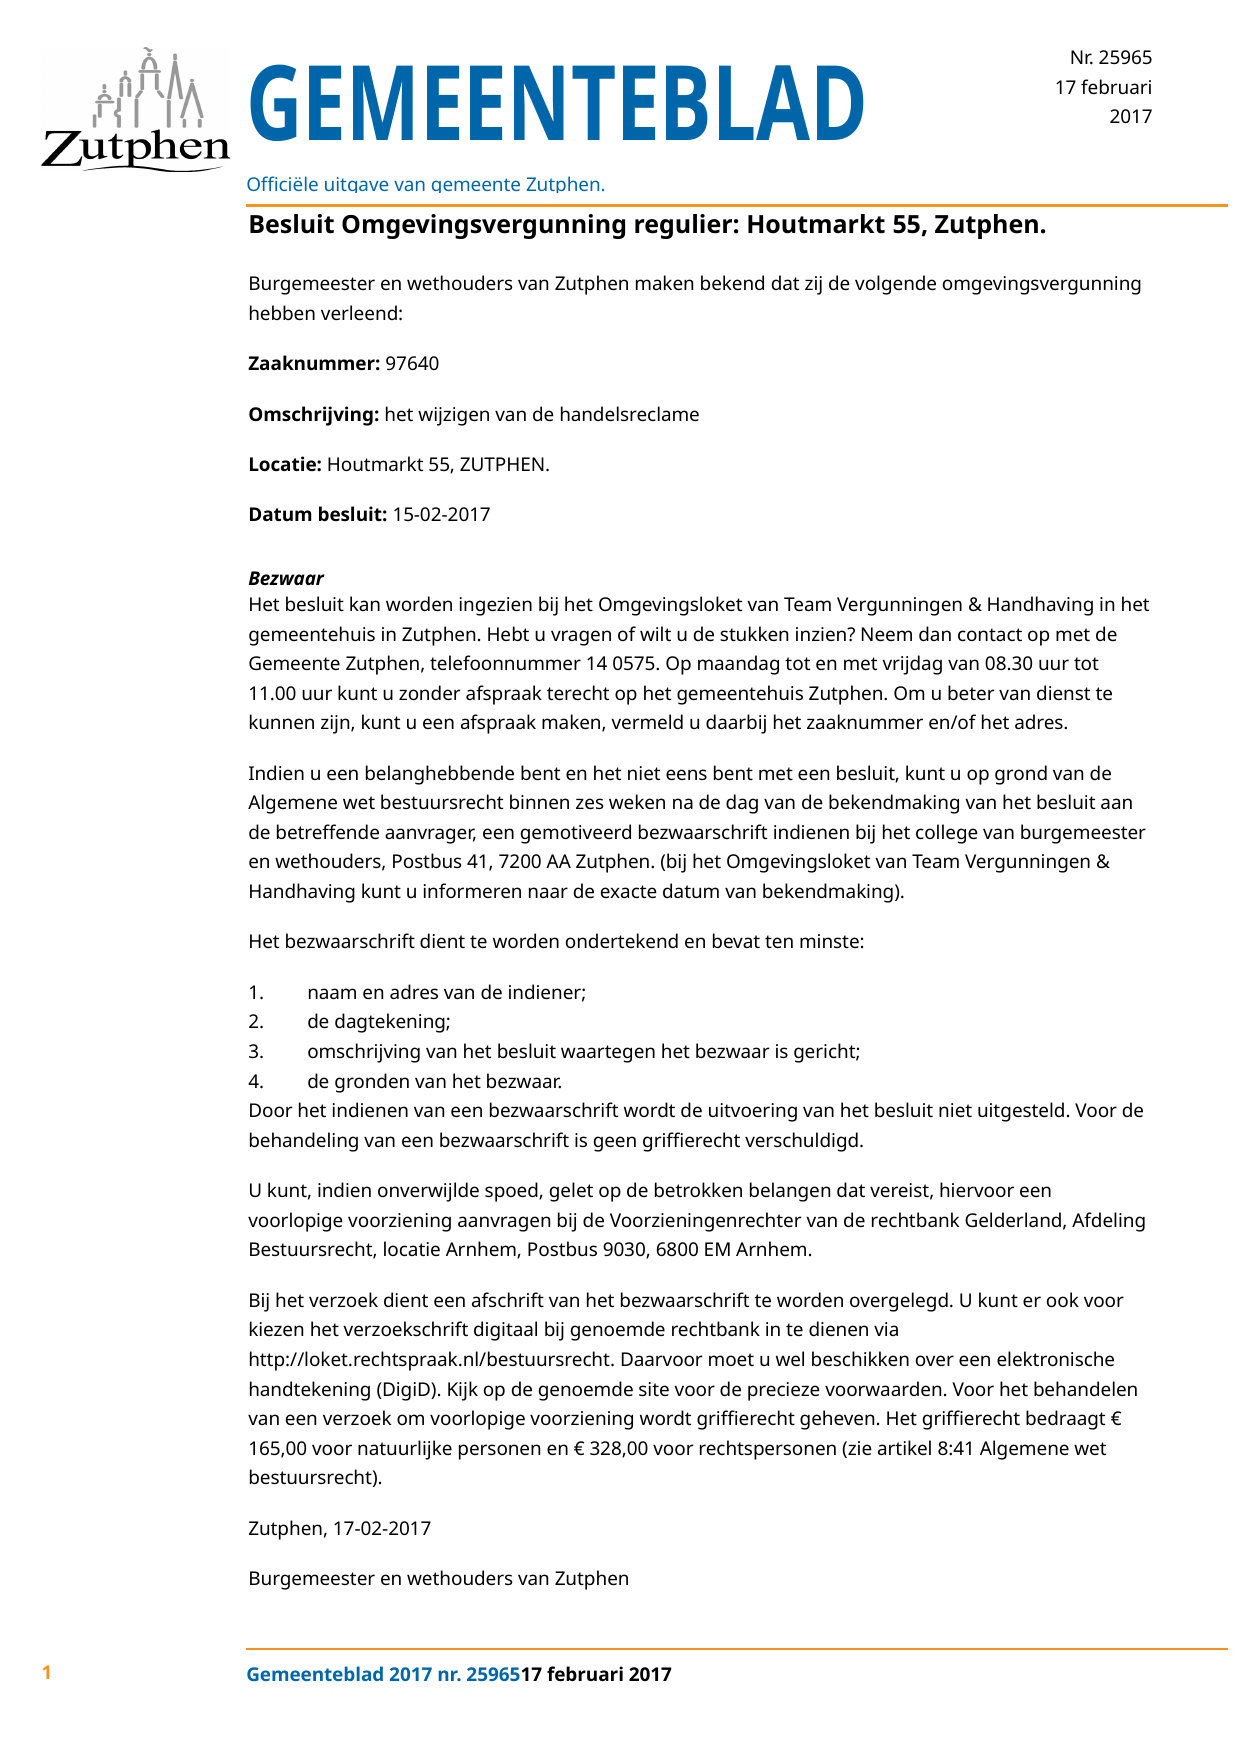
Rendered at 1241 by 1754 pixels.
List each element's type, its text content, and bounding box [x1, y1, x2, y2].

text Locatie: Houtmarkt 55, ZUTPHEN. [248, 451, 1152, 477]
text Burgemeester en wethouders van Zutphen maken bekend dat zij de volgende omgevingsvergunning hebben verleend: [248, 270, 1152, 326]
text Door het indienen van een bezwaarschrift wordt de uitvoering van het besluit niet uitgesteld. Voor de behandeling van een bezwaarschrift is geen griffierecht verschuldigd. [248, 1097, 1152, 1153]
text Zaaknummer: 97640 [248, 350, 1152, 376]
list naam en adres van de indiener; [248, 979, 1152, 1005]
text Datum besluit: 15-02-2017 [248, 502, 1152, 527]
text Burgemeester en wethouders van Zutphen [248, 1565, 1152, 1591]
text Zutphen, 17-02-2017 [248, 1515, 1152, 1541]
text Indien u een belanghebbende bent en het niet eens bent met een besluit, kunt u op grond van de Algemene wet bestuursrecht binnen zes weken na de dag van de bekendmaking van het besluit aan de betreffende aanvrager, een gemotiveerd bezwaarschrift indienen bij het college van burgemeester en wethouders, Postbus 41, 7200 AA Zutphen. (bij het Omgevingsloket van Team Vergunningen & Handhaving kunt u informeren naar de exacte datum van bekendmaking). [248, 760, 1152, 904]
text Besluit Omgevingsvergunning regulier: Houtmarkt 55, Zutphen. [248, 207, 1152, 241]
text Bij het verzoek dient een afschrift van het bezwaarschrift te worden overgelegd. U kunt er ook voor kiezen het verzoekschrift digitaal bij genoemde rechtbank in te dienen via http://loket.rechtspraak.nl/bestuursrecht. Daarvoor moet u wel beschikken over een elektronische handtekening (DigiD). Kijk op de genoemde site voor de precieze voorwaarden. Voor het behandelen van een verzoek om voorlopige voorziening wordt griffierecht geheven. Het griffierecht bedraagt € 165,00 voor natuurlijke personen en € 328,00 voor rechtspersonen (zie artikel 8:41 Algemene wet bestuursrecht). [248, 1287, 1152, 1490]
text Het bezwaarschrift dient te worden ondertekend en bevat ten minste: [248, 929, 1152, 954]
text Omschrijving: het wijzigen van de handelsreclame [248, 401, 1152, 426]
list omschrijving van het besluit waartegen het bezwaar is gericht; [248, 1038, 1152, 1064]
text Bezwaar [248, 566, 1152, 591]
text Het besluit kan worden ingezien bij het Omgevingsloket van Team Vergunningen & Handhaving in het gemeentehuis in Zutphen. Hebt u vragen of wilt u de stukken inzien? Neem dan contact op met de Gemeente Zutphen, telefoonnummer 14 0575. Op maandag tot en met vrijdag van 08.30 uur tot 11.00 uur kunt u zonder afspraak terecht op het gemeentehuis Zutphen. Om u beter van dienst te kunnen zijn, kunt u een afspraak maken, vermeld u daarbij het zaaknummer en/of het adres. [248, 591, 1152, 735]
picture [41, 47, 231, 172]
list de gronden van het bezwaar. [248, 1068, 1152, 1094]
text U kunt, indien onverwijlde spoed, gelet op de betrokken belangen dat vereist, hiervoor een voorlopige voorziening aanvragen bij de Voorzieningenrechter van de rechtbank Gelderland, Afdeling Bestuursrecht, locatie Arnhem, Postbus 9030, 6800 EM Arnhem. [248, 1177, 1152, 1262]
list de dagtekening; [248, 1009, 1152, 1034]
